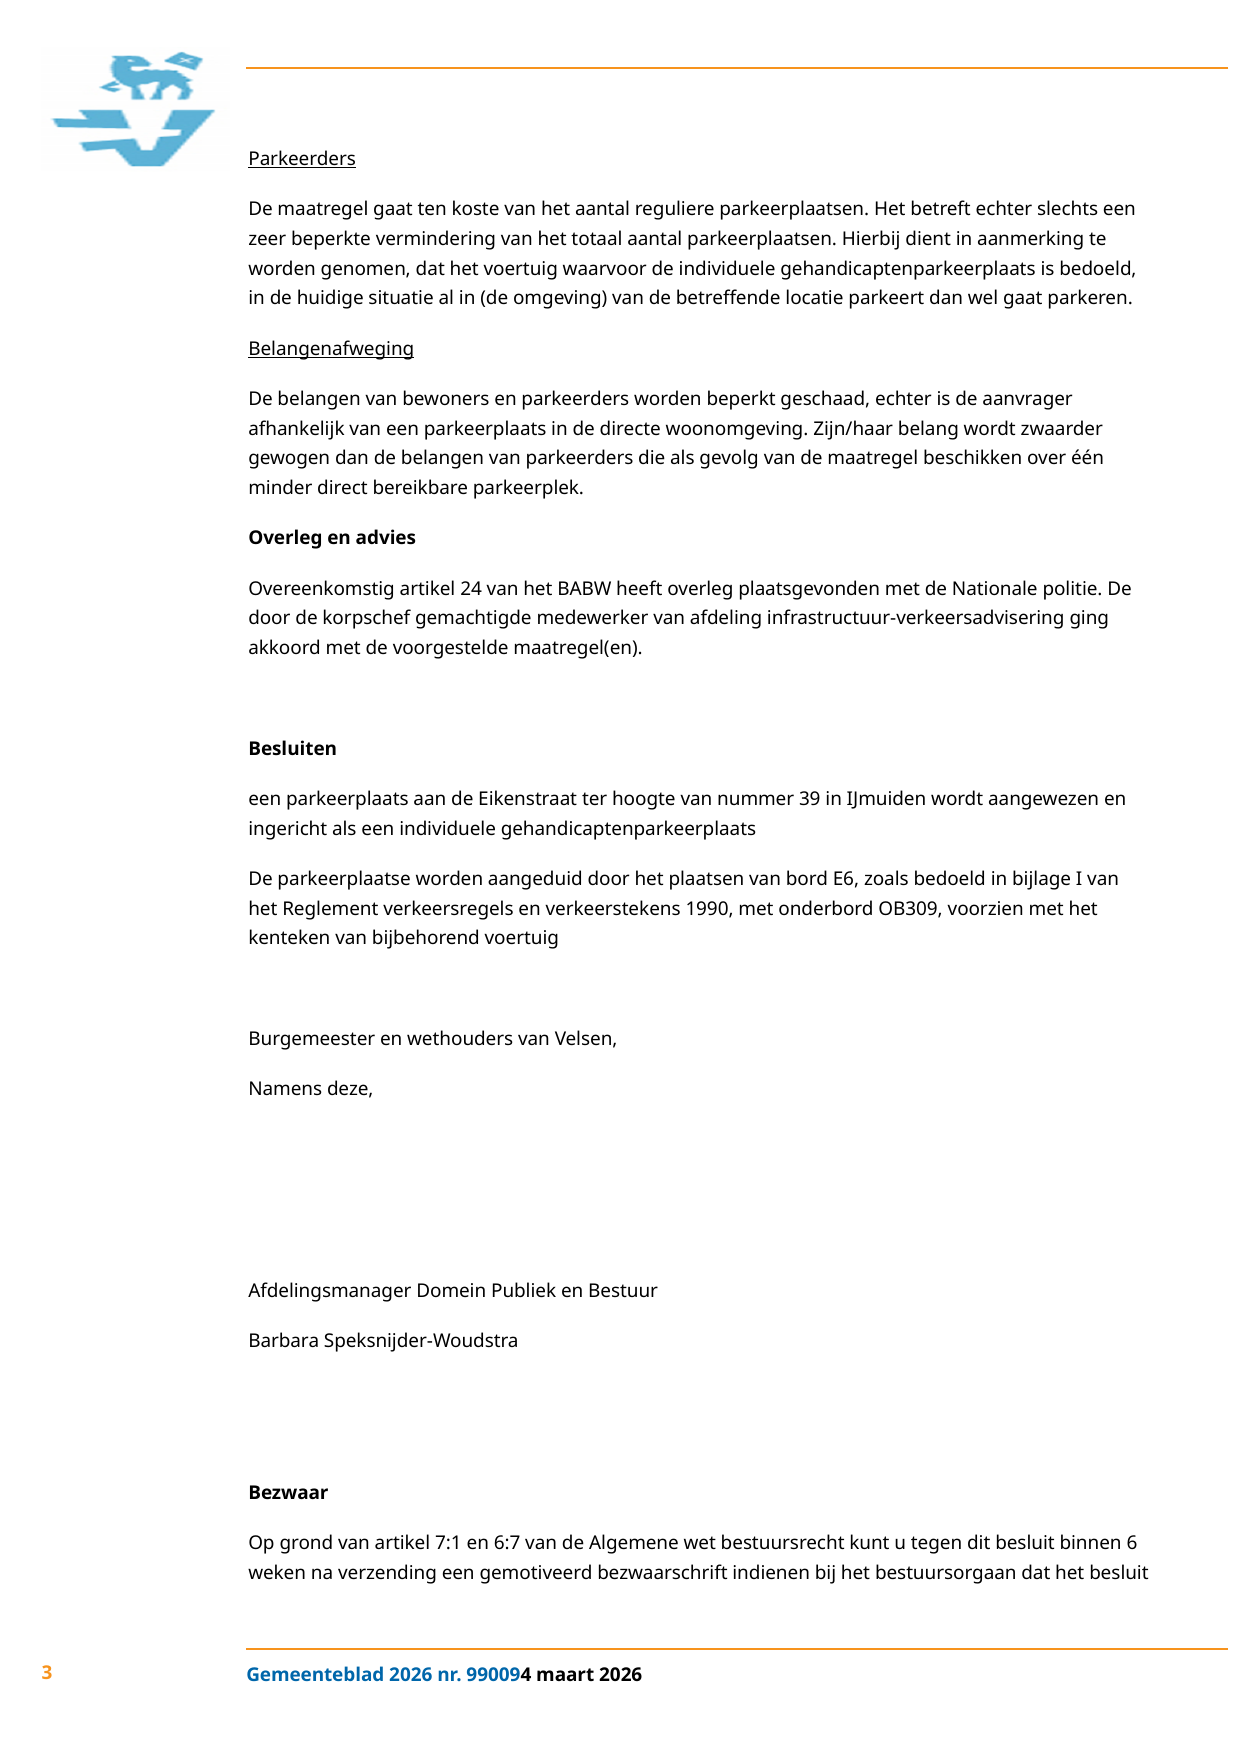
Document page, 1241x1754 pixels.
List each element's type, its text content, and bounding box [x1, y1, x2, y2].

text Namens deze, [248, 1076, 1152, 1101]
text Overleg en advies [248, 524, 1152, 550]
text De parkeerplaatse worden aangeduid door het plaatsen van bord E6, zoals bedoeld in bijlage I van het Reglement verkeersregels en verkeerstekens 1990, met onderbord OB309, voorzien met het kenteken van bijbehorend voertuig [248, 865, 1152, 950]
text Bezwaar [248, 1479, 1152, 1505]
text Besluiten [248, 735, 1152, 761]
text Barbara Speksnijder-Woudstra [248, 1328, 1152, 1353]
text Overeenkomstig artikel 24 van het BABW heeft overleg plaatsgevonden met de Nationale politie. De door de korpschef gemachtigde medewerker van afdeling infrastructuur-verkeersadvisering ging akkoord met de voorgestelde maatregel(en). [248, 575, 1152, 660]
text Belangenafweging [248, 335, 1152, 361]
picture [41, 47, 231, 172]
text Parkeerders [248, 145, 1152, 171]
text Afdelingsmanager Domein Publiek en Bestuur [248, 1277, 1152, 1303]
text een parkeerplaats aan de Eikenstraat ter hoogte van nummer 39 in IJmuiden wordt aangewezen en ingericht als een individuele gehandicaptenparkeerplaats [248, 785, 1152, 841]
text De maatregel gaat ten koste van het aantal reguliere parkeerplaatsen. Het betreft echter slechts een zeer beperkte vermindering van het totaal aantal parkeerplaatsen. Hierbij dient in aanmerking te worden genomen, dat het voertuig waarvoor de individuele gehandicaptenparkeerplaats is bedoeld, in de huidige situatie al in (de omgeving) van de betreffende locatie parkeert dan wel gaat parkeren. [248, 196, 1152, 310]
text Op grond van artikel 7:1 en 6:7 van de Algemene wet bestuursrecht kunt u tegen dit besluit binnen 6 weken na verzending een gemotiveerd bezwaarschrift indienen bij het bestuursorgaan dat het besluit [248, 1529, 1152, 1585]
text Burgemeester en wethouders van Velsen, [248, 1025, 1152, 1051]
text De belangen van bewoners en parkeerders worden beperkt geschaad, echter is de aanvrager afhankelijk van een parkeerplaats in de directe woonomgeving. Zijn/haar belang wordt zwaarder gewogen dan de belangen van parkeerders die als gevolg van de maatregel beschikken over één minder direct bereikbare parkeerplek. [248, 385, 1152, 500]
